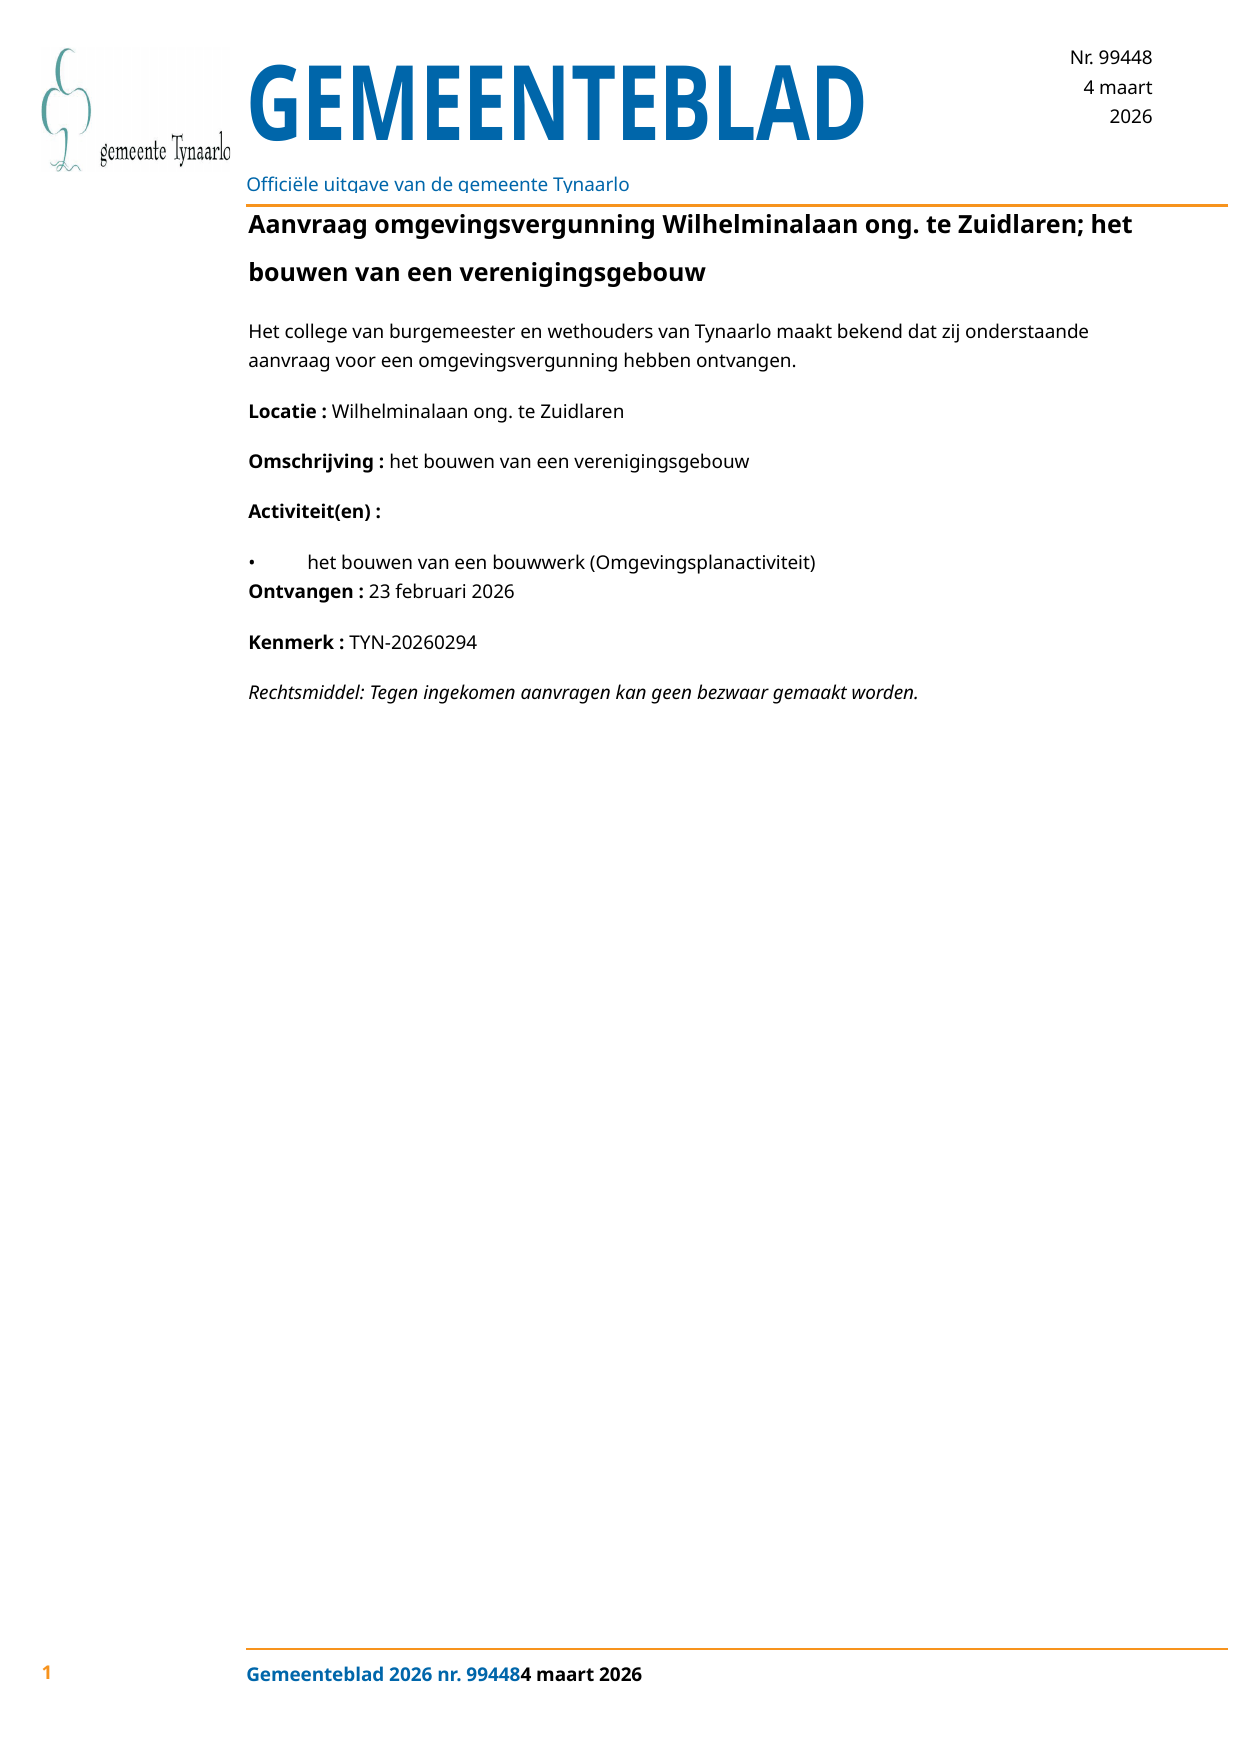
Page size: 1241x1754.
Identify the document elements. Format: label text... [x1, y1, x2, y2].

text Rechtsmiddel: Tegen ingekomen aanvragen kan geen bezwaar gemaakt worden. [248, 679, 1152, 705]
text Omschrijving : het bouwen van een verenigingsgebouw [248, 448, 1152, 474]
text Aanvraag omgevingsvergunning Wilhelminalaan ong. te Zuidlaren; het bouwen van een verenigingsgebouw [248, 207, 1152, 288]
list het bouwen van een bouwwerk (Omgevingsplanactiviteit) [248, 549, 1152, 575]
text Activiteit(en) : [248, 499, 1152, 524]
text Het college van burgemeester en wethouders van Tynaarlo maakt bekend dat zij onderstaande aanvraag voor een omgevingsvergunning hebben ontvangen. [248, 318, 1152, 373]
text Kenmerk : TYN-20260294 [248, 629, 1152, 655]
text Locatie : Wilhelminalaan ong. te Zuidlaren [248, 398, 1152, 424]
picture [41, 47, 231, 172]
text Ontvangen : 23 februari 2026 [248, 579, 1152, 604]
